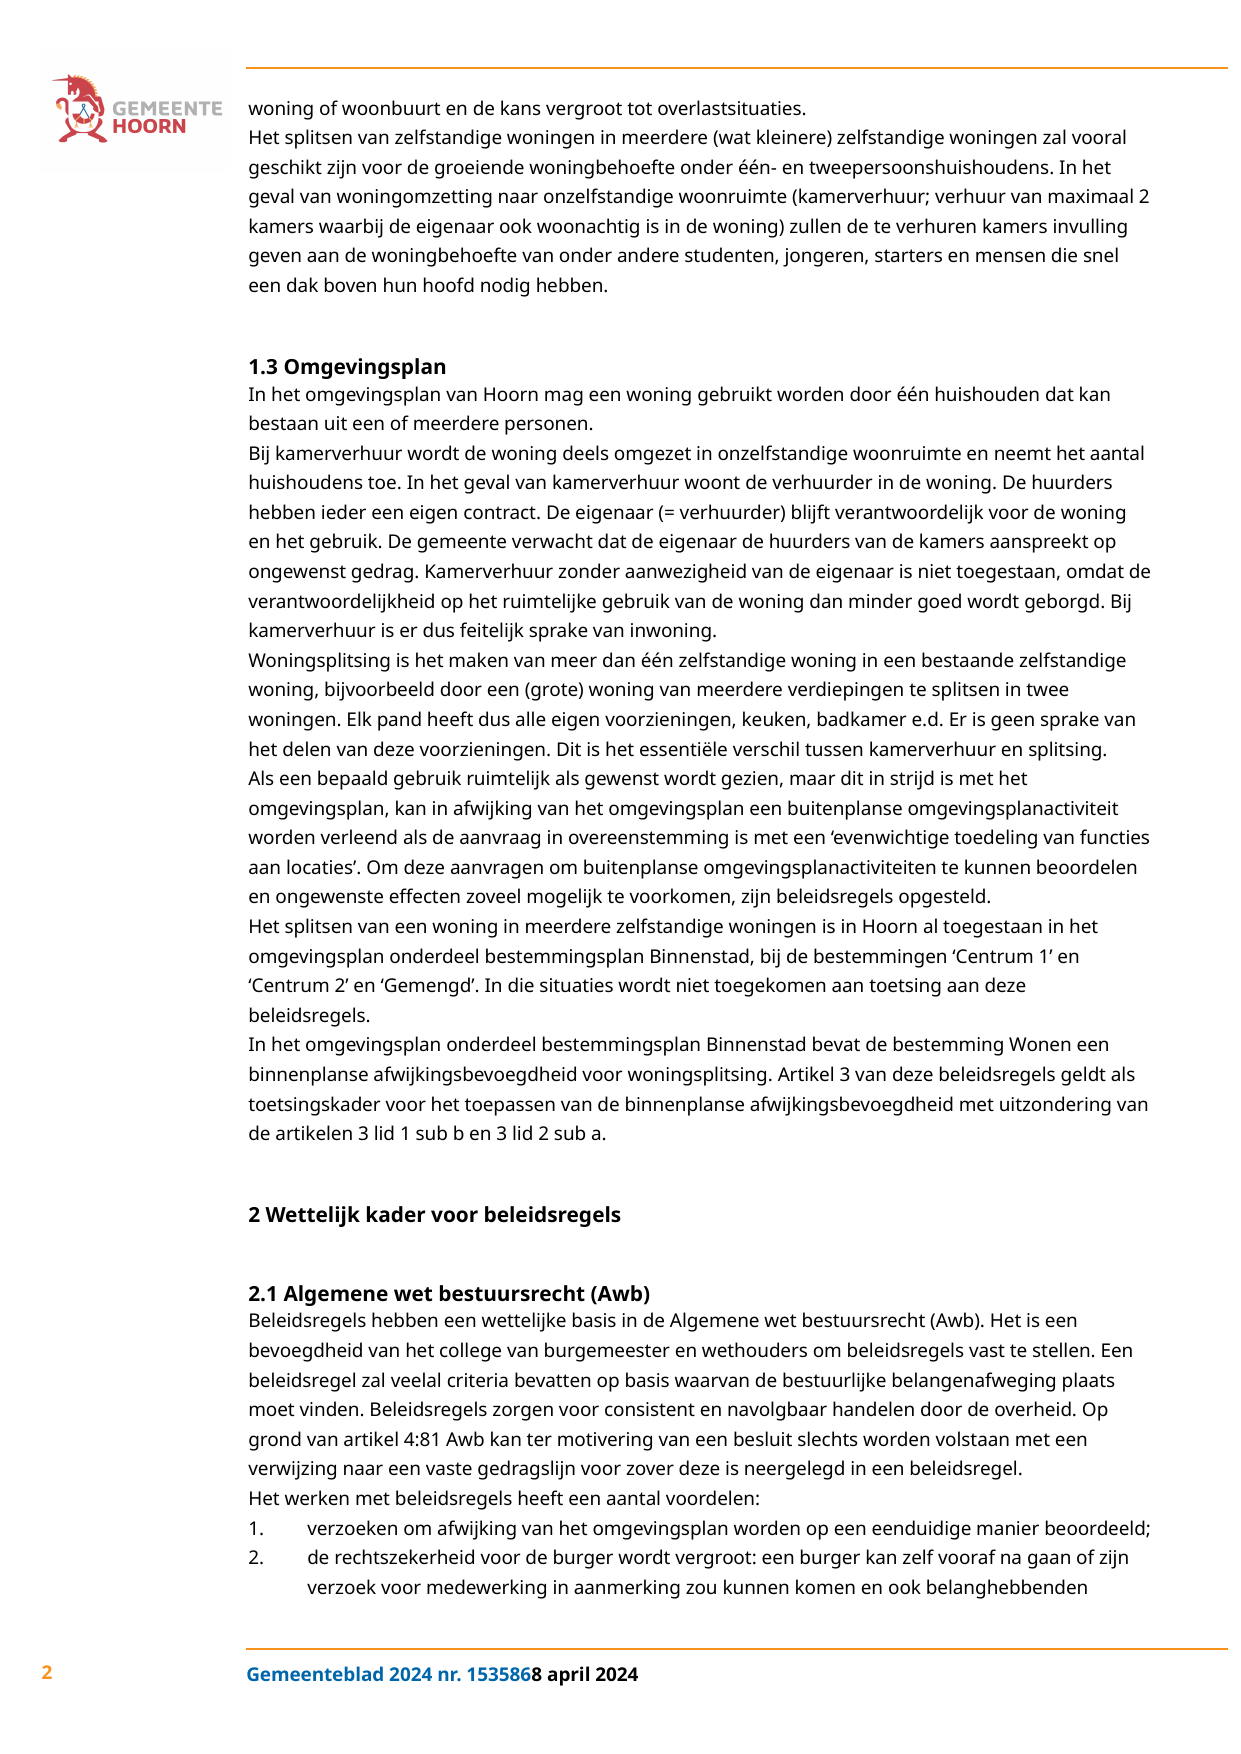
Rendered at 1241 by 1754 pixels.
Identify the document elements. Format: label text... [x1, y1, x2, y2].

text Woningsplitsing is het maken van meer dan één zelfstandige woning in een bestaande zelfstandige woning, bijvoorbeeld door een (grote) woning van meerdere verdiepingen te splitsen in twee woningen. Elk pand heeft dus alle eigen voorzieningen, keuken, badkamer e.d. Er is geen sprake van het delen van deze voorzieningen. Dit is het essentiële verschil tussen kamerverhuur en splitsing. [248, 647, 1152, 761]
text Het splitsen van een woning in meerdere zelfstandige woningen is in Hoorn al toegestaan in het omgevingsplan onderdeel bestemmingsplan Binnenstad, bij de bestemmingen ‘Centrum 1’ en ‘Centrum 2’ en ‘Gemengd’. In die situaties wordt niet toegekomen aan toetsing aan deze beleidsregels. [248, 913, 1152, 1028]
text Beleidsregels hebben een wettelijke basis in de Algemene wet bestuursrecht (Awb). Het is een bevoegdheid van het college van burgemeester en wethouders om beleidsregels vast te stellen. Een beleidsregel zal veelal criteria bevatten op basis waarvan de bestuurlijke belangenafweging plaats moet vinden. Beleidsregels zorgen voor consistent en navolgbaar handelen door de overheid. Op grond van artikel 4:81 Awb kan ter motivering van een besluit slechts worden volstaan met een verwijzing naar een vaste gedragslijn voor zover deze is neergelegd in een beleidsregel. [248, 1308, 1152, 1481]
text In het omgevingsplan onderdeel bestemmingsplan Binnenstad bevat de bestemming Wonen een binnenplanse afwijkingsbevoegdheid voor woningsplitsing. Artikel 3 van deze beleidsregels geldt als toetsingskader voor het toepassen van de binnenplanse afwijkingsbevoegdheid met uitzondering van de artikelen 3 lid 1 sub b en 3 lid 2 sub a. [248, 1032, 1152, 1146]
list verzoeken om afwijking van het omgevingsplan worden op een eenduidige manier beoordeeld; [248, 1515, 1152, 1540]
text woning of woonbuurt en de kans vergroot tot overlastsituaties. [248, 95, 1152, 121]
text Als een bepaald gebruik ruimtelijk als gewenst wordt gezien, maar dit in strijd is met het omgevingsplan, kan in afwijking van het omgevingsplan een buitenplanse omgevingsplanactiviteit worden verleend als de aanvraag in overeenstemming is met een ‘evenwichtige toedeling van functies aan locaties’. Om deze aanvragen om buitenplanse omgevingsplanactiviteiten te kunnen beoordelen en ongewenste effecten zoveel mogelijk te voorkomen, zijn beleidsregels opgesteld. [248, 765, 1152, 909]
list de rechtszekerheid voor de burger wordt vergroot: een burger kan zelf vooraf na gaan of zijn verzoek voor medewerking in aanmerking zou kunnen komen en ook belanghebbenden [248, 1544, 1152, 1599]
text 2.1 Algemene wet bestuursrecht (Awb) [248, 1279, 1152, 1308]
text 2 Wettelijk kader voor beleidsregels [248, 1200, 1152, 1229]
text Het splitsen van zelfstandige woningen in meerdere (wat kleinere) zelfstandige woningen zal vooral geschikt zijn voor de groeiende woningbehoefte onder één- en tweepersoonshuishoudens. In het geval van woningomzetting naar onzelfstandige woonruimte (kamerverhuur; verhuur van maximaal 2 kamers waarbij de eigenaar ook woonachtig is in de woning) zullen de te verhuren kamers invulling geven aan de woningbehoefte van onder andere studenten, jongeren, starters en mensen die snel een dak boven hun hoofd nodig hebben. [248, 124, 1152, 298]
text Bij kamerverhuur wordt de woning deels omgezet in onzelfstandige woonruimte en neemt het aantal huishoudens toe. In het geval van kamerverhuur woont de verhuurder in de woning. De huurders hebben ieder een eigen contract. De eigenaar (= verhuurder) blijft verantwoordelijk voor de woning en het gebruik. De gemeente verwacht dat de eigenaar de huurders van de kamers aanspreekt op ongewenst gedrag. Kamerverhuur zonder aanwezigheid van de eigenaar is niet toegestaan, omdat de verantwoordelijkheid op het ruimtelijke gebruik van de woning dan minder goed wordt geborgd. Bij kamerverhuur is er dus feitelijk sprake van inwoning. [248, 440, 1152, 643]
text In het omgevingsplan van Hoorn mag een woning gebruikt worden door één huishouden dat kan bestaan uit een of meerdere personen. [248, 381, 1152, 436]
text 1.3 Omgevingsplan [248, 352, 1152, 381]
text Het werken met beleidsregels heeft een aantal voordelen: [248, 1485, 1152, 1511]
picture [41, 47, 231, 172]
